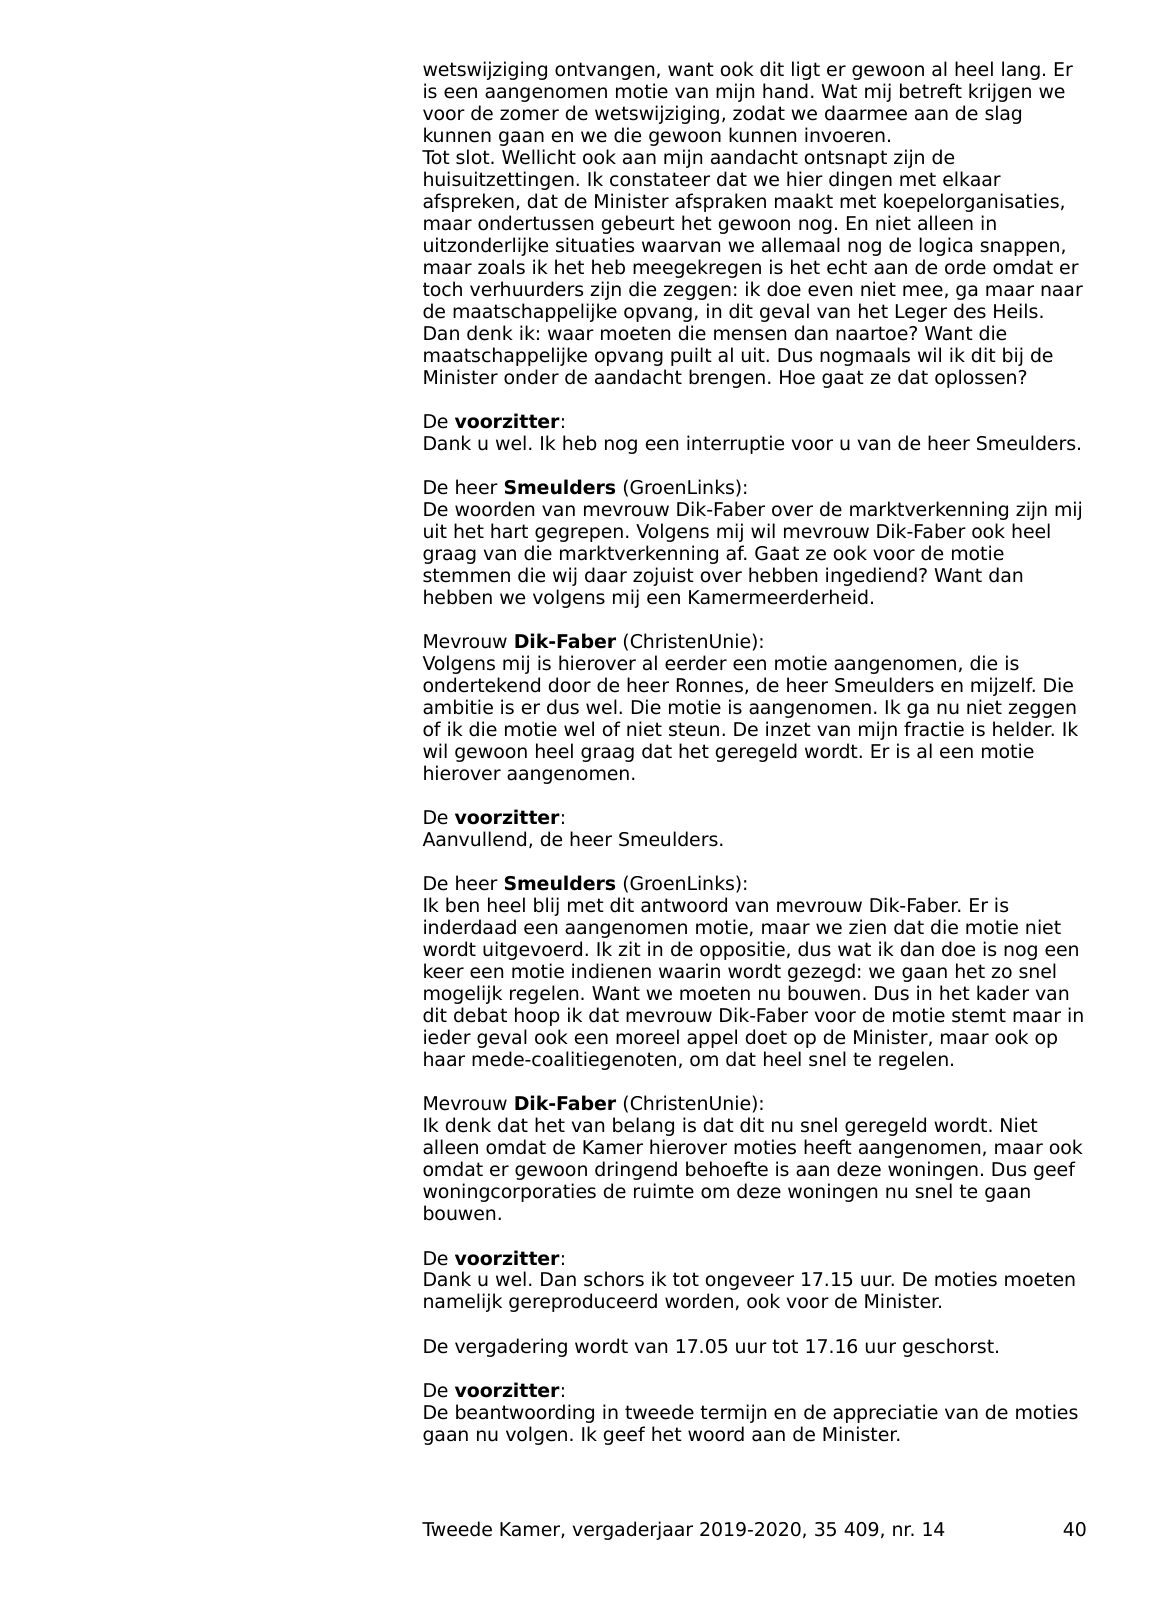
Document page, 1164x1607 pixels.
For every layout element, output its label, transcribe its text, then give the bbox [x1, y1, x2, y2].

text De beantwoording in tweede termijn en de appreciatie van de moties gaan nu volgen. Ik geef het woord aan de Minister. [422, 1402, 1087, 1446]
text De vergadering wordt van 17.05 uur tot 17.16 uur geschorst. [422, 1336, 1087, 1357]
text Dank u wel. Dan schors ik tot ongeveer 17.15 uur. De moties moeten namelijk gereproduceerd worden, ook voor de Minister. [422, 1269, 1087, 1313]
text De voorzitter: [422, 807, 1087, 829]
text Ik denk dat het van belang is dat dit nu snel geregeld wordt. Niet alleen omdat de Kamer hierover moties heeft aangenomen, maar ook omdat er gewoon dringend behoefte is aan deze woningen. Dus geef woningcorporaties de ruimte om deze woningen nu snel te gaan bouwen. [422, 1115, 1087, 1225]
text wetswijziging ontvangen, want ook dit ligt er gewoon al heel lang. Er is een aangenomen motie van mijn hand. Wat mij betreft krijgen we voor de zomer de wetswijziging, zodat we daarmee aan de slag kunnen gaan en we die gewoon kunnen invoeren. [422, 59, 1087, 147]
text De heer Smeulders (GroenLinks): [422, 477, 1087, 499]
text De voorzitter: [422, 411, 1087, 433]
text Tot slot. Wellicht ook aan mijn aandacht ontsnapt zijn de huisuitzettingen. Ik constateer dat we hier dingen met elkaar afspreken, dat de Minister afspraken maakt met koepelorganisaties, maar ondertussen gebeurt het gewoon nog. En niet alleen in uitzonderlijke situaties waarvan we allemaal nog de logica snappen, maar zoals ik het heb meegekregen is het echt aan de orde omdat er toch verhuurders zijn die zeggen: ik doe even niet mee, ga maar naar de maatschappelijke opvang, in dit geval van het Leger des Heils. Dan denk ik: waar moeten die mensen dan naartoe? Want die maatschappelijke opvang puilt al uit. Dus nogmaals wil ik dit bij de Minister onder de aandacht brengen. Hoe gaat ze dat oplossen? [422, 147, 1087, 389]
text Aanvullend, de heer Smeulders. [422, 829, 1087, 851]
text De voorzitter: [422, 1380, 1087, 1402]
text Dank u wel. Ik heb nog een interruptie voor u van de heer Smeulders. [422, 433, 1087, 455]
text Mevrouw Dik-Faber (ChristenUnie): [422, 1093, 1087, 1115]
text De heer Smeulders (GroenLinks): [422, 873, 1087, 895]
text De woorden van mevrouw Dik-Faber over de marktverkenning zijn mij uit het hart gegrepen. Volgens mij wil mevrouw Dik-Faber ook heel graag van die marktverkenning af. Gaat ze ook voor de motie stemmen die wij daar zojuist over hebben ingediend? Want dan hebben we volgens mij een Kamermeerderheid. [422, 499, 1087, 609]
text Ik ben heel blij met dit antwoord van mevrouw Dik-Faber. Er is inderdaad een aangenomen motie, maar we zien dat die motie niet wordt uitgevoerd. Ik zit in de oppositie, dus wat ik dan doe is nog een keer een motie indienen waarin wordt gezegd: we gaan het zo snel mogelijk regelen. Want we moeten nu bouwen. Dus in het kader van dit debat hoop ik dat mevrouw Dik-Faber voor de motie stemt maar in ieder geval ook een moreel appel doet op de Minister, maar ook op haar mede-coalitiegenoten, om dat heel snel te regelen. [422, 895, 1087, 1071]
text Volgens mij is hierover al eerder een motie aangenomen, die is ondertekend door de heer Ronnes, de heer Smeulders en mijzelf. Die ambitie is er dus wel. Die motie is aangenomen. Ik ga nu niet zeggen of ik die motie wel of niet steun. De inzet van mijn fractie is helder. Ik wil gewoon heel graag dat het geregeld wordt. Er is al een motie hierover aangenomen. [422, 653, 1087, 785]
text De voorzitter: [422, 1247, 1087, 1269]
text Mevrouw Dik-Faber (ChristenUnie): [422, 631, 1087, 653]
